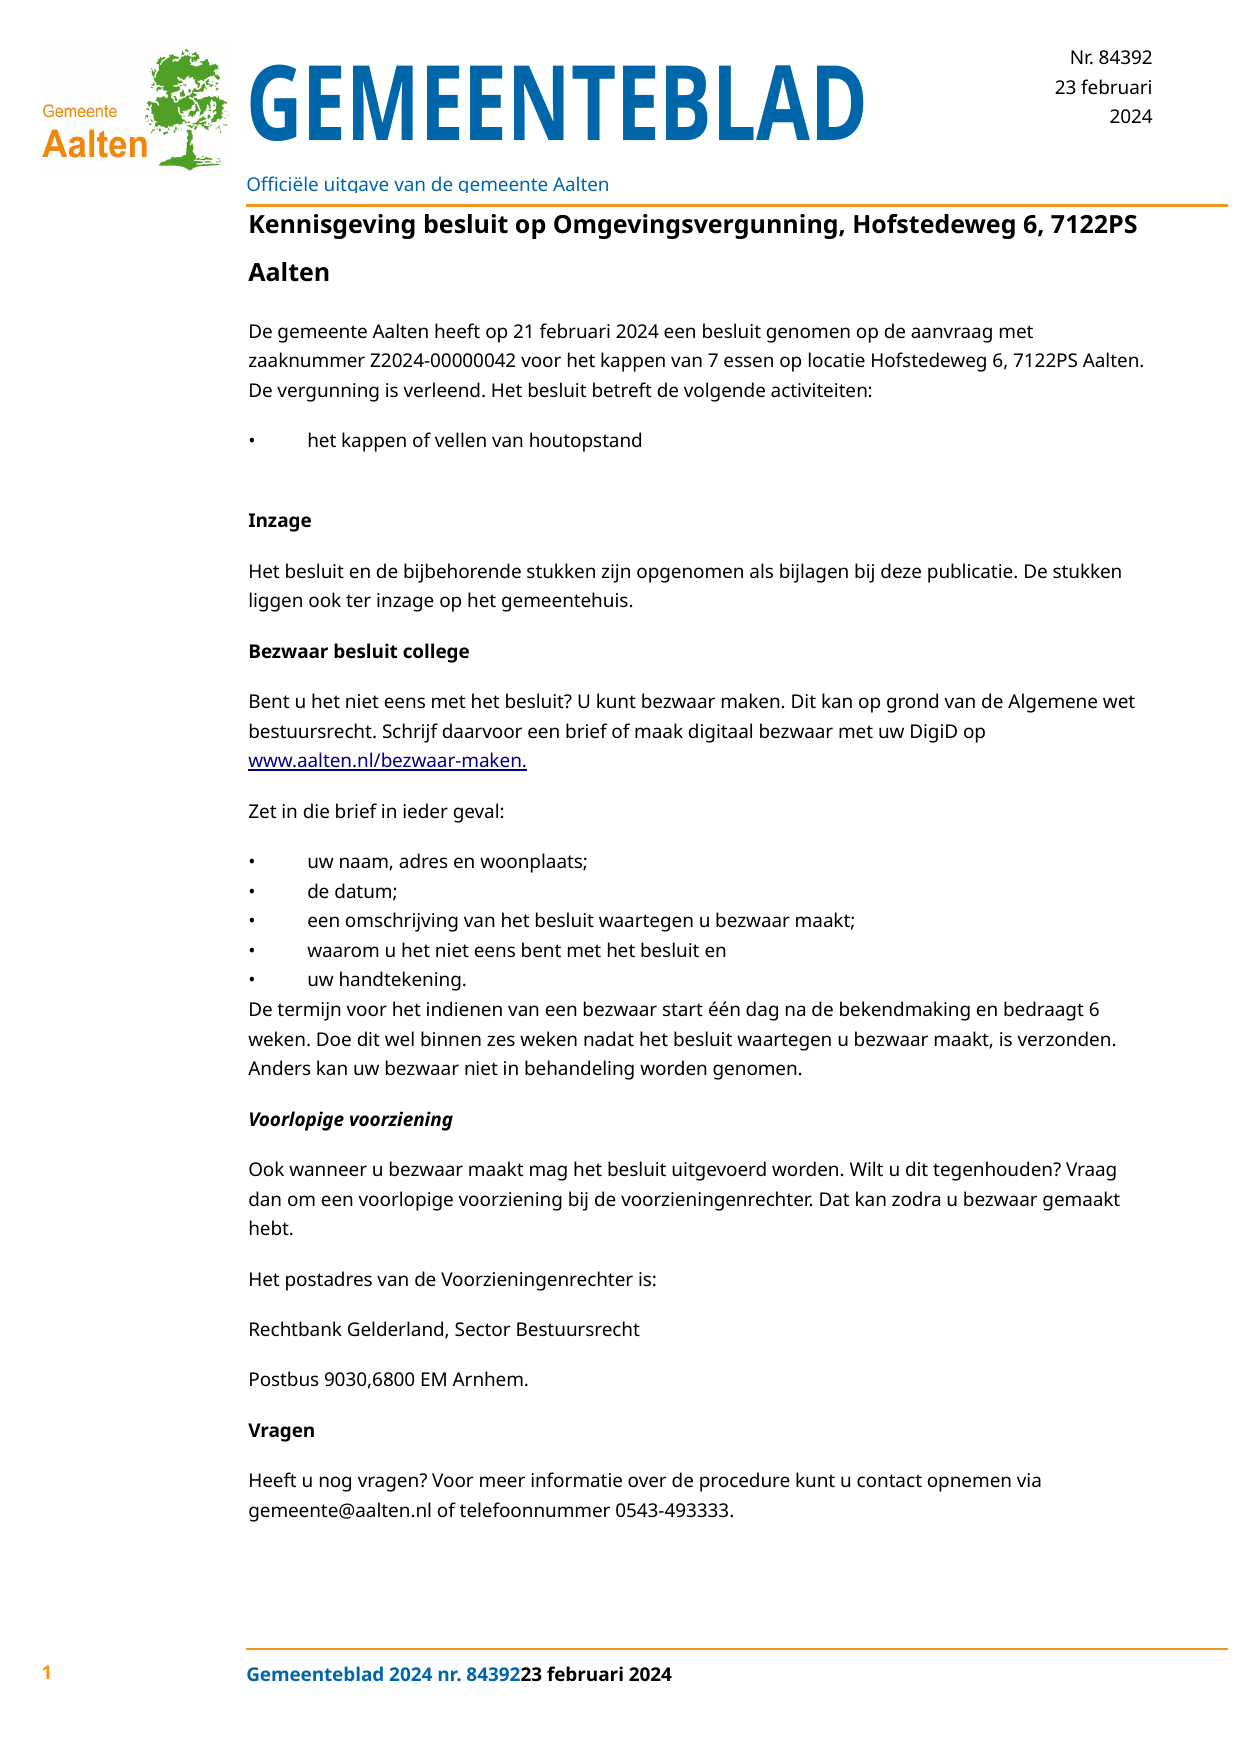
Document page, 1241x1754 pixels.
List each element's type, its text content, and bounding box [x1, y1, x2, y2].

list een omschrijving van het besluit waartegen u bezwaar maakt; [248, 907, 1152, 933]
list de datum; [248, 878, 1152, 904]
text De gemeente Aalten heeft op 21 februari 2024 een besluit genomen op de aanvraag met zaaknummer Z2024-00000042 voor het kappen van 7 essen op locatie Hofstedeweg 6, 7122PS Aalten. De vergunning is verleend. Het besluit betreft de volgende activiteiten: [248, 318, 1152, 403]
text Voorlopige voorziening [248, 1106, 1152, 1132]
text Rechtbank Gelderland, Sector Bestuursrecht [248, 1316, 1152, 1342]
text Ook wanneer u bezwaar maakt mag het besluit uitgevoerd worden. Wilt u dit tegenhouden? Vraag dan om een voorlopige voorziening bij de voorzieningenrechter. Dat kan zodra u bezwaar gemaakt hebt. [248, 1156, 1152, 1241]
text Het postadres van de Voorzieningenrechter is: [248, 1266, 1152, 1292]
text Vragen [248, 1417, 1152, 1443]
text Kennisgeving besluit op Omgevingsvergunning, Hofstedeweg 6, 7122PS Aalten [248, 207, 1152, 288]
text Inzage [248, 507, 1152, 533]
picture [41, 47, 231, 172]
text Bezwaar besluit college [248, 638, 1152, 664]
text Postbus 9030,6800 EM Arnhem. [248, 1367, 1152, 1392]
list waarom u het niet eens bent met het besluit en [248, 937, 1152, 963]
list het kappen of vellen van houtopstand [248, 427, 1152, 453]
text Heeft u nog vragen? Voor meer informatie over de procedure kunt u contact opnemen via gemeente@aalten.nl of telefoonnummer 0543-493333. [248, 1467, 1152, 1523]
list uw handtekening. [248, 967, 1152, 992]
text Het besluit en de bijbehorende stukken zijn opgenomen als bijlagen bij deze publicatie. De stukken liggen ook ter inzage op het gemeentehuis. [248, 558, 1152, 613]
text Zet in die brief in ieder geval: [248, 798, 1152, 824]
text Bent u het niet eens met het besluit? U kunt bezwaar maken. Dit kan op grond van de Algemene wet bestuursrecht. Schrijf daarvoor een brief of maak digitaal bezwaar met uw DigiD op www.aalten.nl/bezwaar-maken. [248, 688, 1152, 773]
list uw naam, adres en woonplaats; [248, 848, 1152, 874]
text De termijn voor het indienen van een bezwaar start één dag na de bekendmaking en bedraagt 6 weken. Doe dit wel binnen zes weken nadat het besluit waartegen u bezwaar maakt, is verzonden. Anders kan uw bezwaar niet in behandeling worden genomen. [248, 996, 1152, 1081]
